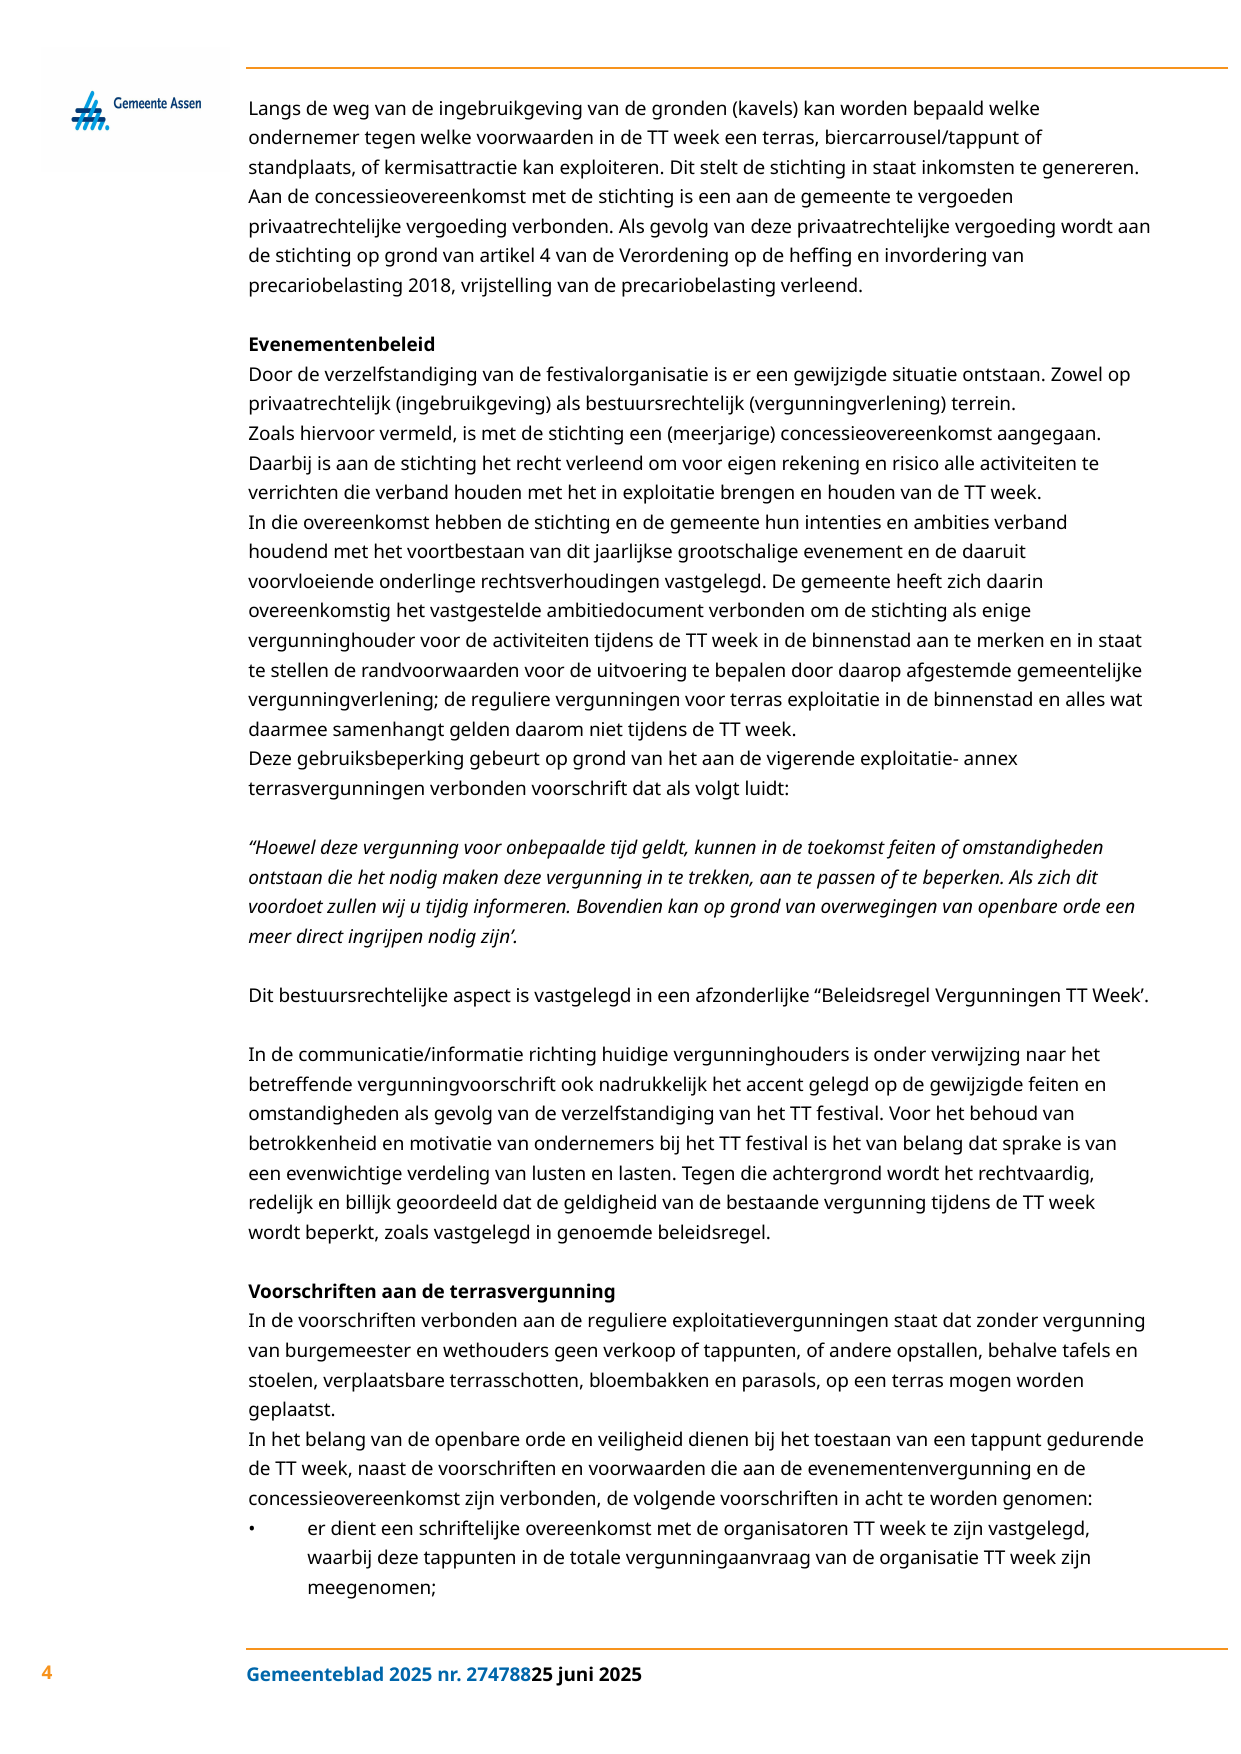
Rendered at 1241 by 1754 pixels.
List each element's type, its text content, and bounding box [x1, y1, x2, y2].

text Door de verzelfstandiging van de festivalorganisatie is er een gewijzigde situatie ontstaan. Zowel op privaatrechtelijk (ingebruikgeving) als bestuursrechtelijk (vergunningverlening) terrein. [248, 361, 1152, 416]
text Zoals hiervoor vermeld, is met de stichting een (meerjarige) concessieovereenkomst aangegaan. Daarbij is aan de stichting het recht verleend om voor eigen rekening en risico alle activiteiten te verrichten die verband houden met het in exploitatie brengen en houden van de TT week. [248, 420, 1152, 505]
picture [41, 47, 231, 172]
list er dient een schriftelijke overeenkomst met de organisatoren TT week te zijn vastgelegd, waarbij deze tappunten in de totale vergunningaanvraag van de organisatie TT week zijn meegenomen; [248, 1515, 1152, 1600]
text Voorschriften aan de terrasvergunning [248, 1278, 1152, 1304]
text Langs de weg van de ingebruikgeving van de gronden (kavels) kan worden bepaald welke ondernemer tegen welke voorwaarden in de TT week een terras, biercarrousel/tappunt of standplaats, of kermisattractie kan exploiteren. Dit stelt de stichting in staat inkomsten te genereren. [248, 95, 1152, 180]
text In de voorschriften verbonden aan de reguliere exploitatievergunningen staat dat zonder vergunning van burgemeester en wethouders geen verkoop of tappunten, of andere opstallen, behalve tafels en stoelen, verplaatsbare terrasschotten, bloembakken en parasols, op een terras mogen worden geplaatst. [248, 1308, 1152, 1422]
text Dit bestuursrechtelijke aspect is vastgelegd in een afzonderlijke “Beleidsregel Vergunningen TT Week’. [248, 982, 1152, 1008]
text Aan de concessieovereenkomst met de stichting is een aan de gemeente te vergoeden privaatrechtelijke vergoeding verbonden. Als gevolg van deze privaatrechtelijke vergoeding wordt aan de stichting op grond van artikel 4 van de Verordening op de heffing en invordering van precariobelasting 2018, vrijstelling van de precariobelasting verleend. [248, 183, 1152, 298]
text In het belang van de openbare orde en veiligheid dienen bij het toestaan van een tappunt gedurende de TT week, naast de voorschriften en voorwaarden die aan de evenementenvergunning en de concessieovereenkomst zijn verbonden, de volgende voorschriften in acht te worden genomen: [248, 1426, 1152, 1511]
text “Hoewel deze vergunning voor onbepaalde tijd geldt, kunnen in de toekomst feiten of omstandigheden ontstaan die het nodig maken deze vergunning in te trekken, aan te passen of te beperken. Als zich dit voordoet zullen wij u tijdig informeren. Bovendien kan op grond van overwegingen van openbare orde een meer direct ingrijpen nodig zijn’. [248, 834, 1152, 949]
text In de communicatie/informatie richting huidige vergunninghouders is onder verwijzing naar het betreffende vergunningvoorschrift ook nadrukkelijk het accent gelegd op de gewijzigde feiten en omstandigheden als gevolg van de verzelfstandiging van het TT festival. Voor het behoud van betrokkenheid en motivatie van ondernemers bij het TT festival is het van belang dat sprake is van een evenwichtige verdeling van lusten en lasten. Tegen die achtergrond wordt het rechtvaardig, redelijk en billijk geoordeeld dat de geldigheid van de bestaande vergunning tijdens de TT week wordt beperkt, zoals vastgelegd in genoemde beleidsregel. [248, 1041, 1152, 1245]
text Evenementenbeleid [248, 331, 1152, 357]
text Deze gebruiksbeperking gebeurt op grond van het aan de vigerende exploitatie- annex terrasvergunningen verbonden voorschrift dat als volgt luidt: [248, 746, 1152, 801]
text In die overeenkomst hebben de stichting en de gemeente hun intenties en ambities verband houdend met het voortbestaan van dit jaarlijkse grootschalige evenement en de daaruit voorvloeiende onderlinge rechtsverhoudingen vastgelegd. De gemeente heeft zich daarin overeenkomstig het vastgestelde ambitiedocument verbonden om de stichting als enige vergunninghouder voor de activiteiten tijdens de TT week in de binnenstad aan te merken en in staat te stellen de randvoorwaarden voor de uitvoering te bepalen door daarop afgestemde gemeentelijke vergunningverlening; de reguliere vergunningen voor terras exploitatie in de binnenstad en alles wat daarmee samenhangt gelden daarom niet tijdens de TT week. [248, 509, 1152, 742]
